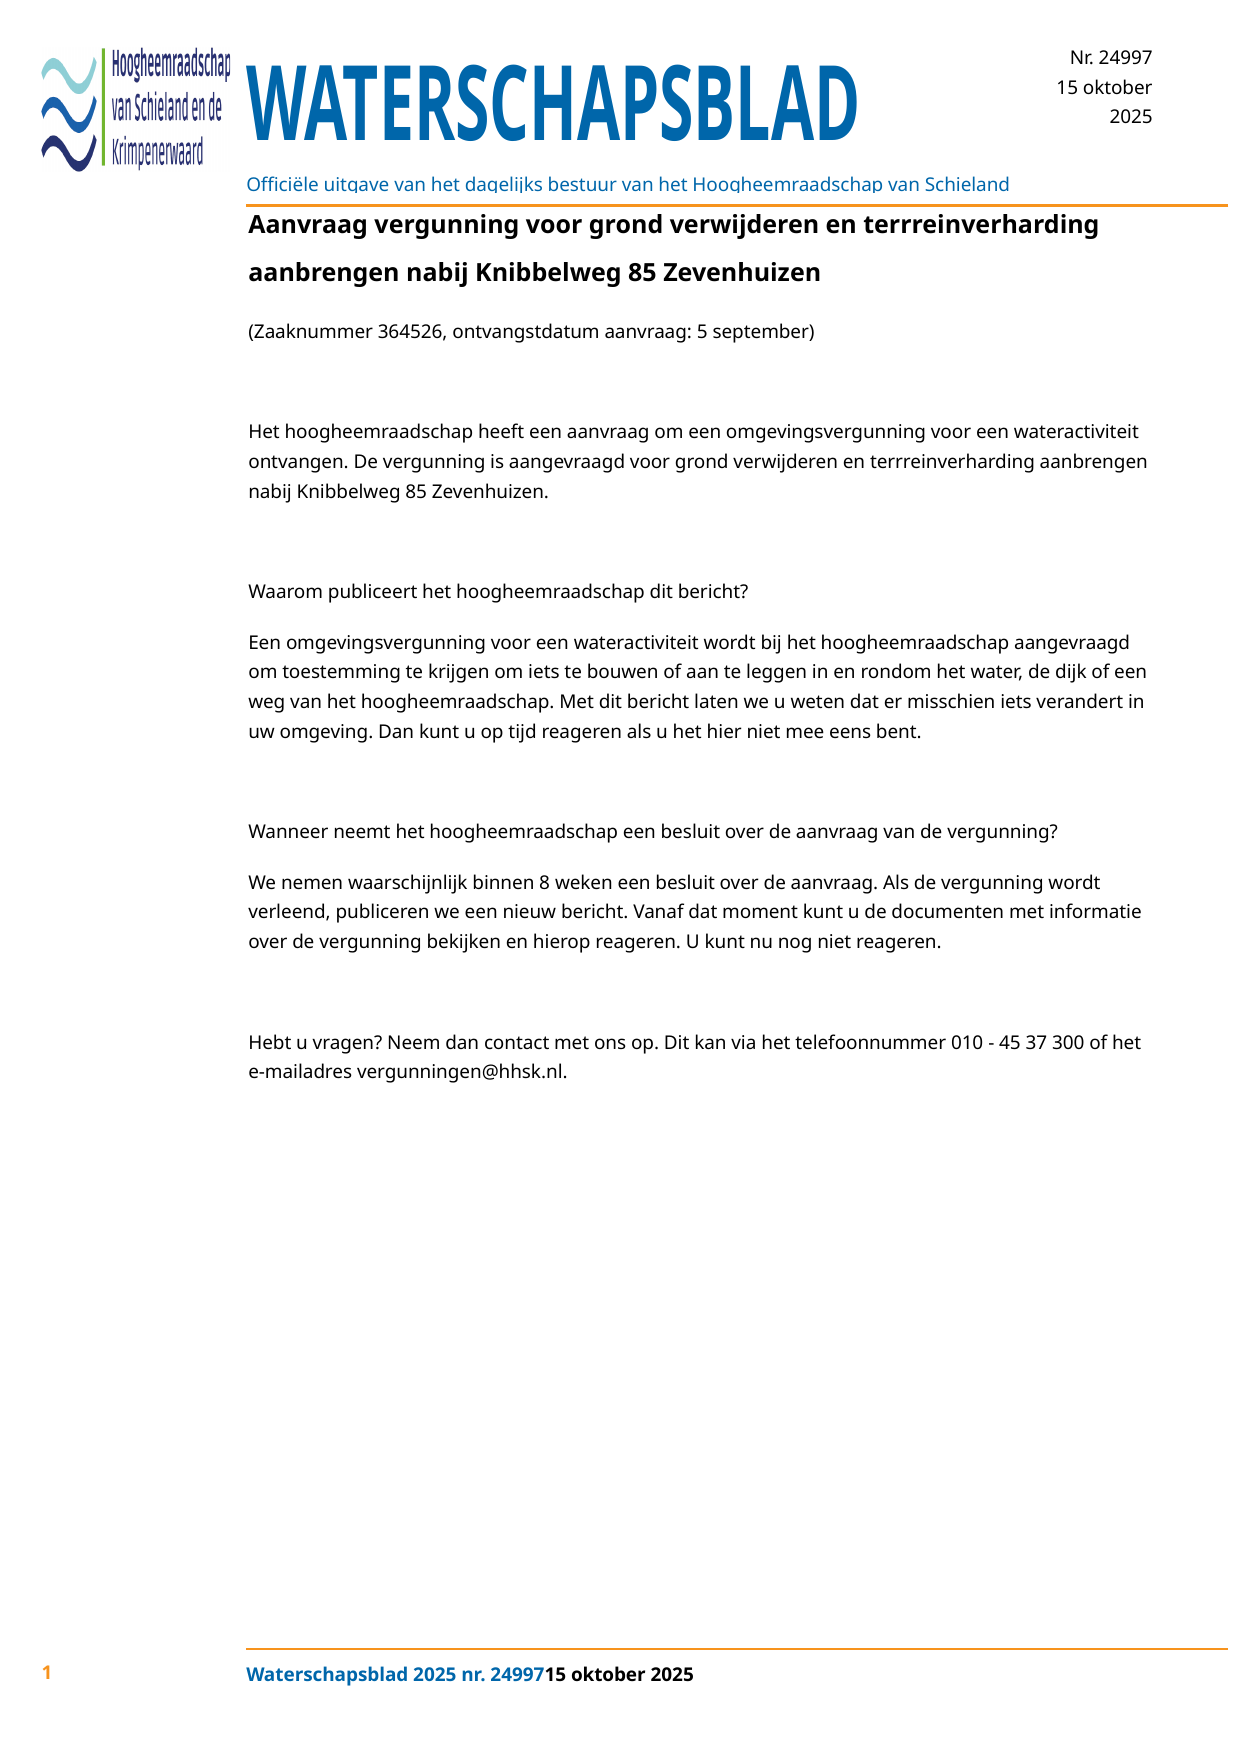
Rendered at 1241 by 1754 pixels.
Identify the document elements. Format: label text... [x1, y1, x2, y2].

text We nemen waarschijnlijk binnen 8 weken een besluit over de aanvraag. Als de vergunning wordt verleend, publiceren we een nieuw bericht. Vanaf dat moment kunt u de documenten met informatie over de vergunning bekijken en hierop reageren. U kunt nu nog niet reageren. [248, 869, 1152, 954]
text Aanvraag vergunning voor grond verwijderen en terrreinverharding aanbrengen nabij Knibbelweg 85 Zevenhuizen [248, 207, 1152, 288]
text Het hoogheemraadschap heeft een aanvraag om een omgevingsvergunning voor een wateractiviteit ontvangen. De vergunning is aangevraagd voor grond verwijderen en terrreinverharding aanbrengen nabij Knibbelweg 85 Zevenhuizen. [248, 419, 1152, 504]
text Wanneer neemt het hoogheemraadschap een besluit over de aanvraag van de vergunning? [248, 819, 1152, 844]
text (Zaaknummer 364526, ontvangstdatum aanvraag: 5 september) [248, 318, 1152, 344]
text Waarom publiceert het hoogheemraadschap dit bericht? [248, 579, 1152, 604]
text Hebt u vragen? Neem dan contact met ons op. Dit kan via het telefoonnummer 010 - 45 37 300 of het e-mailadres vergunningen@hhsk.nl. [248, 1029, 1152, 1084]
text Een omgevingsvergunning voor een wateractiviteit wordt bij het hoogheemraadschap aangevraagd om toestemming te krijgen om iets te bouwen of aan te leggen in en rondom het water, de dijk of een weg van het hoogheemraadschap. Met dit bericht laten we u weten dat er misschien iets verandert in uw omgeving. Dan kunt u op tijd reageren als u het hier niet mee eens bent. [248, 629, 1152, 744]
picture [41, 47, 231, 172]
